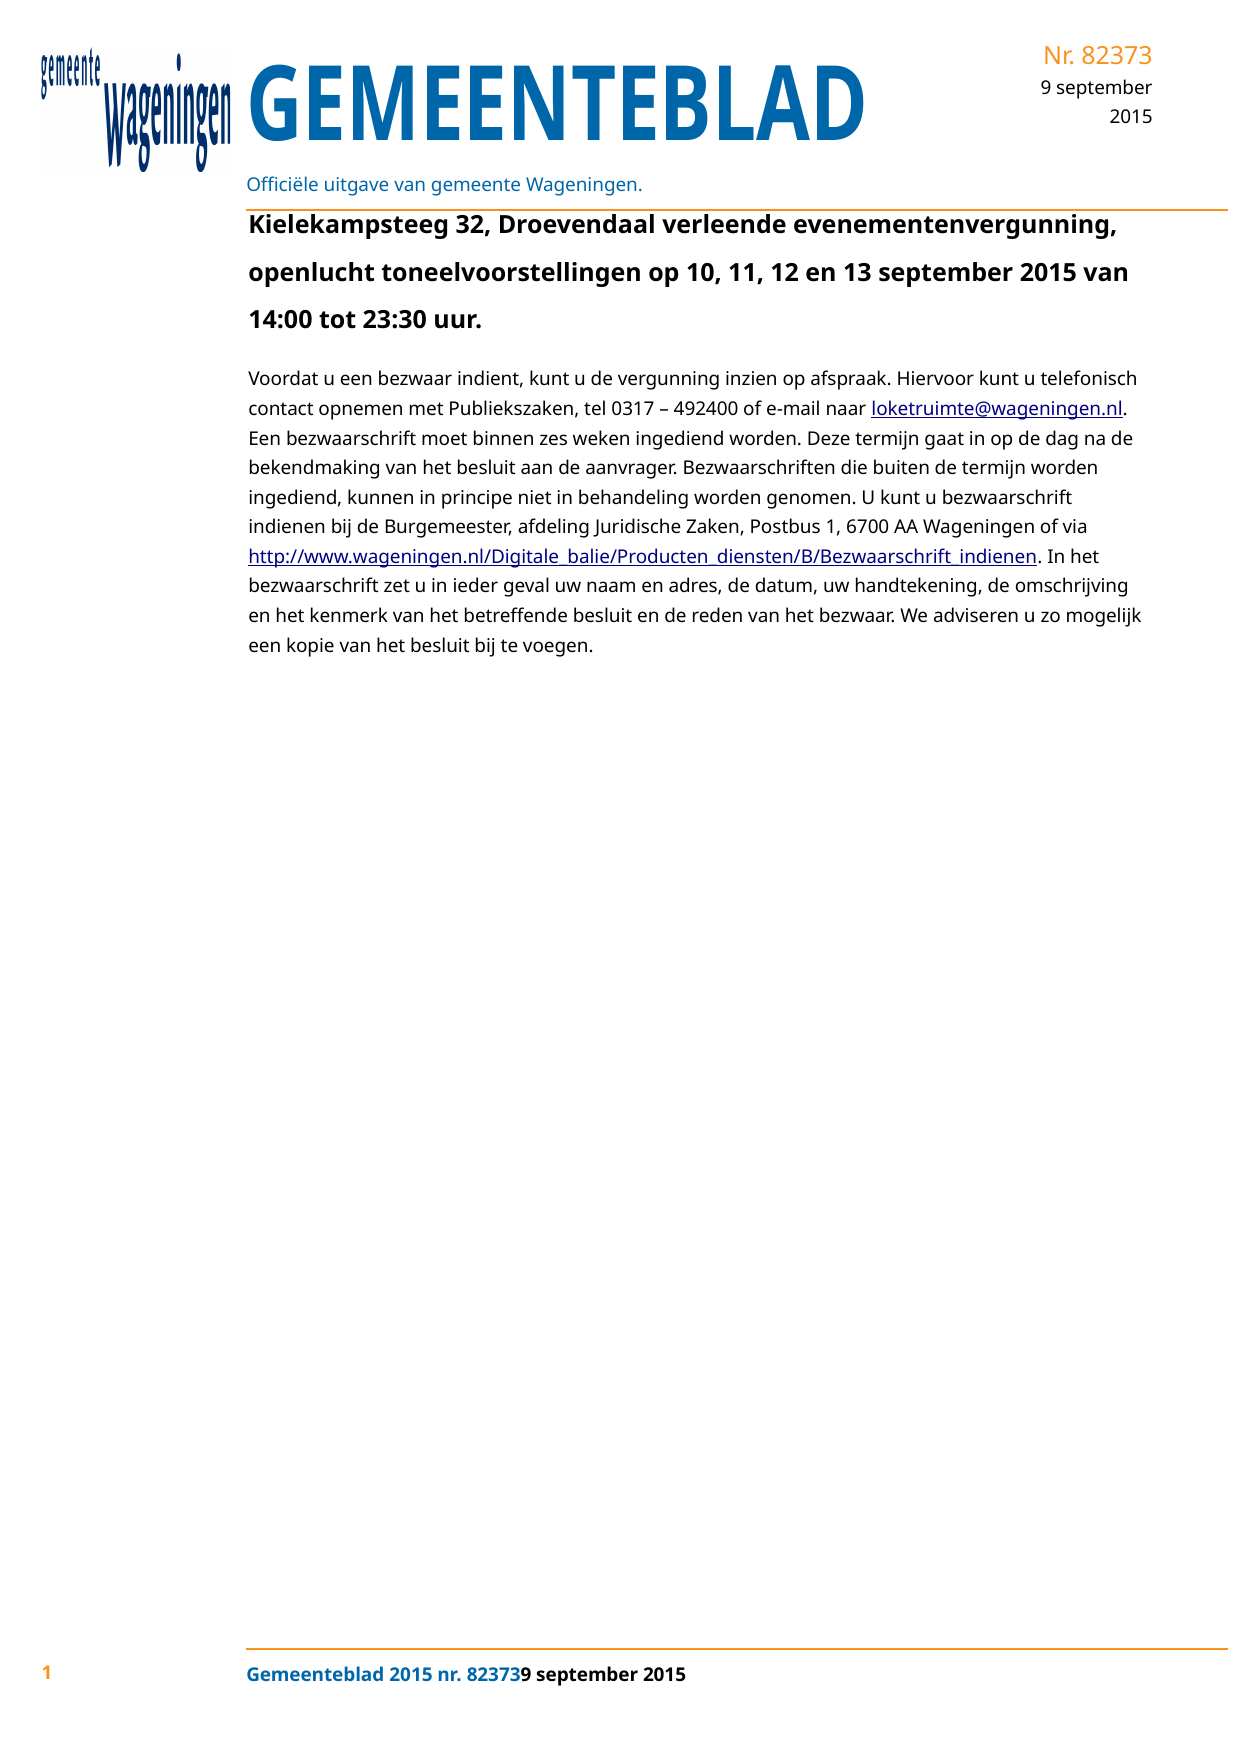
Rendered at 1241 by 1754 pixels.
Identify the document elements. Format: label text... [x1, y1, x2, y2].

picture [41, 47, 231, 172]
text Voordat u een bezwaar indient, kunt u de vergunning inzien op afspraak. Hiervoor kunt u telefonisch contact opnemen met Publiekszaken, tel 0317 – 492400 of e-mail naar loketruimte@wageningen.nl. Een bezwaarschrift moet binnen zes weken ingediend worden. Deze termijn gaat in op de dag na de bekendmaking van het besluit aan de aanvrager. Bezwaarschriften die buiten de termijn worden ingediend, kunnen in principe niet in behandeling worden genomen. U kunt u bezwaarschrift indienen bij de Burgemeester, afdeling Juridische Zaken, Postbus 1, 6700 AA Wageningen of via http://www.wageningen.nl/Digitale_balie/Producten_diensten/B/Bezwaarschrift_indienen. In het bezwaarschrift zet u in ieder geval uw naam en adres, de datum, uw handtekening, de omschrijving en het kenmerk van het betreffende besluit en de reden van het bezwaar. We adviseren u zo mogelijk een kopie van het besluit bij te voegen. [248, 366, 1152, 657]
text Kielekampsteeg 32, Droevendaal verleende evenementenvergunning, openlucht toneelvoorstellingen op 10, 11, 12 en 13 september 2015 van 14:00 tot 23:30 uur. [248, 211, 1152, 336]
